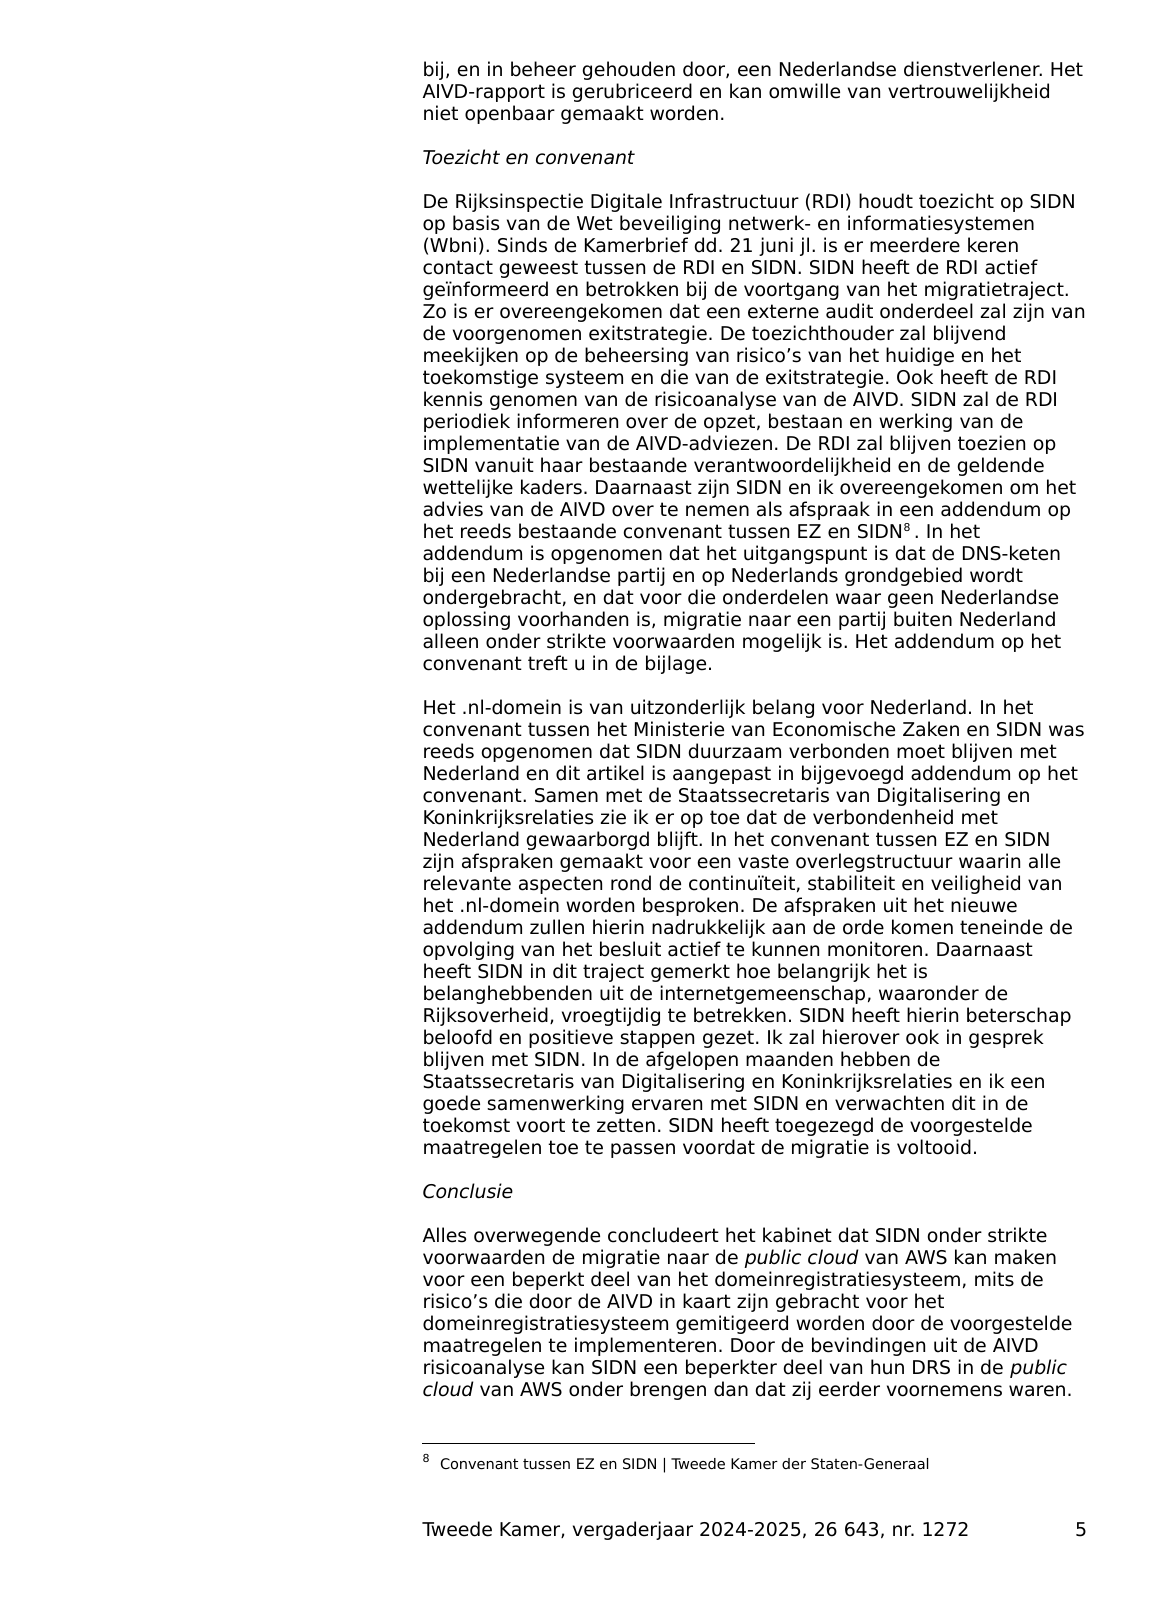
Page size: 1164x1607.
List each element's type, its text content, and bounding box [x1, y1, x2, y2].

text De Rijksinspectie Digitale Infrastructuur (RDI) houdt toezicht op SIDN op basis van de Wet beveiliging netwerk- en informatiesystemen (Wbni). Sinds de Kamerbrief dd. 21 juni jl. is er meerdere keren contact geweest tussen de RDI en SIDN. SIDN heeft de RDI actief geïnformeerd en betrokken bij de voortgang van het migratietraject. Zo is er overeengekomen dat een externe audit onderdeel zal zijn van de voorgenomen exitstrategie. De toezichthouder zal blijvend meekijken op de beheersing van risico’s van het huidige en het toekomstige systeem en die van de exitstrategie. Ook heeft de RDI kennis genomen van de risicoanalyse van de AIVD. SIDN zal de RDI periodiek informeren over de opzet, bestaan en werking van de implementatie van de AIVD-adviezen. De RDI zal blijven toezien op SIDN vanuit haar bestaande verantwoordelijkheid en de geldende wettelijke kaders. Daarnaast zijn SIDN en ik overeengekomen om het advies van de AIVD over te nemen als afspraak in een addendum op het reeds bestaande convenant tussen EZ en SIDN. In het addendum is opgenomen dat het uitgangspunt is dat de DNS-keten bij een Nederlandse partij en op Nederlands grondgebied wordt ondergebracht, en dat voor die onderdelen waar geen Nederlandse oplossing voorhanden is, migratie naar een partij buiten Nederland alleen onder strikte voorwaarden mogelijk is. Het addendum op het convenant treft u in de bijlage. [422, 191, 1087, 675]
subtitle Toezicht en convenant [422, 147, 1087, 169]
subtitle Conclusie [422, 1181, 1087, 1203]
text Alles overwegende concludeert het kabinet dat SIDN onder strikte voorwaarden de migratie naar de public cloud van AWS kan maken voor een beperkt deel van het domeinregistratiesysteem, mits de risico’s die door de AIVD in kaart zijn gebracht voor het domeinregistratiesysteem gemitigeerd worden door de voorgestelde maatregelen te implementeren. Door de bevindingen uit de AIVD risicoanalyse kan SIDN een beperkter deel van hun DRS in de public cloud van AWS onder brengen dan dat zij eerder voornemens waren. [422, 1225, 1087, 1401]
text Convenant tussen EZ en SIDN | Tweede Kamer der Staten-Generaal [422, 1452, 1087, 1474]
text Het .nl-domein is van uitzonderlijk belang voor Nederland. In het convenant tussen het Ministerie van Economische Zaken en SIDN was reeds opgenomen dat SIDN duurzaam verbonden moet blijven met Nederland en dit artikel is aangepast in bijgevoegd addendum op het convenant. Samen met de Staatssecretaris van Digitalisering en Koninkrijksrelaties zie ik er op toe dat de verbondenheid met Nederland gewaarborgd blijft. In het convenant tussen EZ en SIDN zijn afspraken gemaakt voor een vaste overlegstructuur waarin alle relevante aspecten rond de continuïteit, stabiliteit en veiligheid van het .nl-domein worden besproken. De afspraken uit het nieuwe addendum zullen hierin nadrukkelijk aan de orde komen teneinde de opvolging van het besluit actief te kunnen monitoren. Daarnaast heeft SIDN in dit traject gemerkt hoe belangrijk het is belanghebbenden uit de internetgemeenschap, waaronder de Rijksoverheid, vroegtijdig te betrekken. SIDN heeft hierin beterschap beloofd en positieve stappen gezet. Ik zal hierover ook in gesprek blijven met SIDN. In de afgelopen maanden hebben de Staatssecretaris van Digitalisering en Koninkrijksrelaties en ik een goede samenwerking ervaren met SIDN en verwachten dit in de toekomst voort te zetten. SIDN heeft toegezegd de voorgestelde maatregelen toe te passen voordat de migratie is voltooid. [422, 697, 1087, 1159]
text bij, en in beheer gehouden door, een Nederlandse dienstverlener. Het AIVD-rapport is gerubriceerd en kan omwille van vertrouwelijkheid niet openbaar gemaakt worden. [422, 59, 1087, 125]
